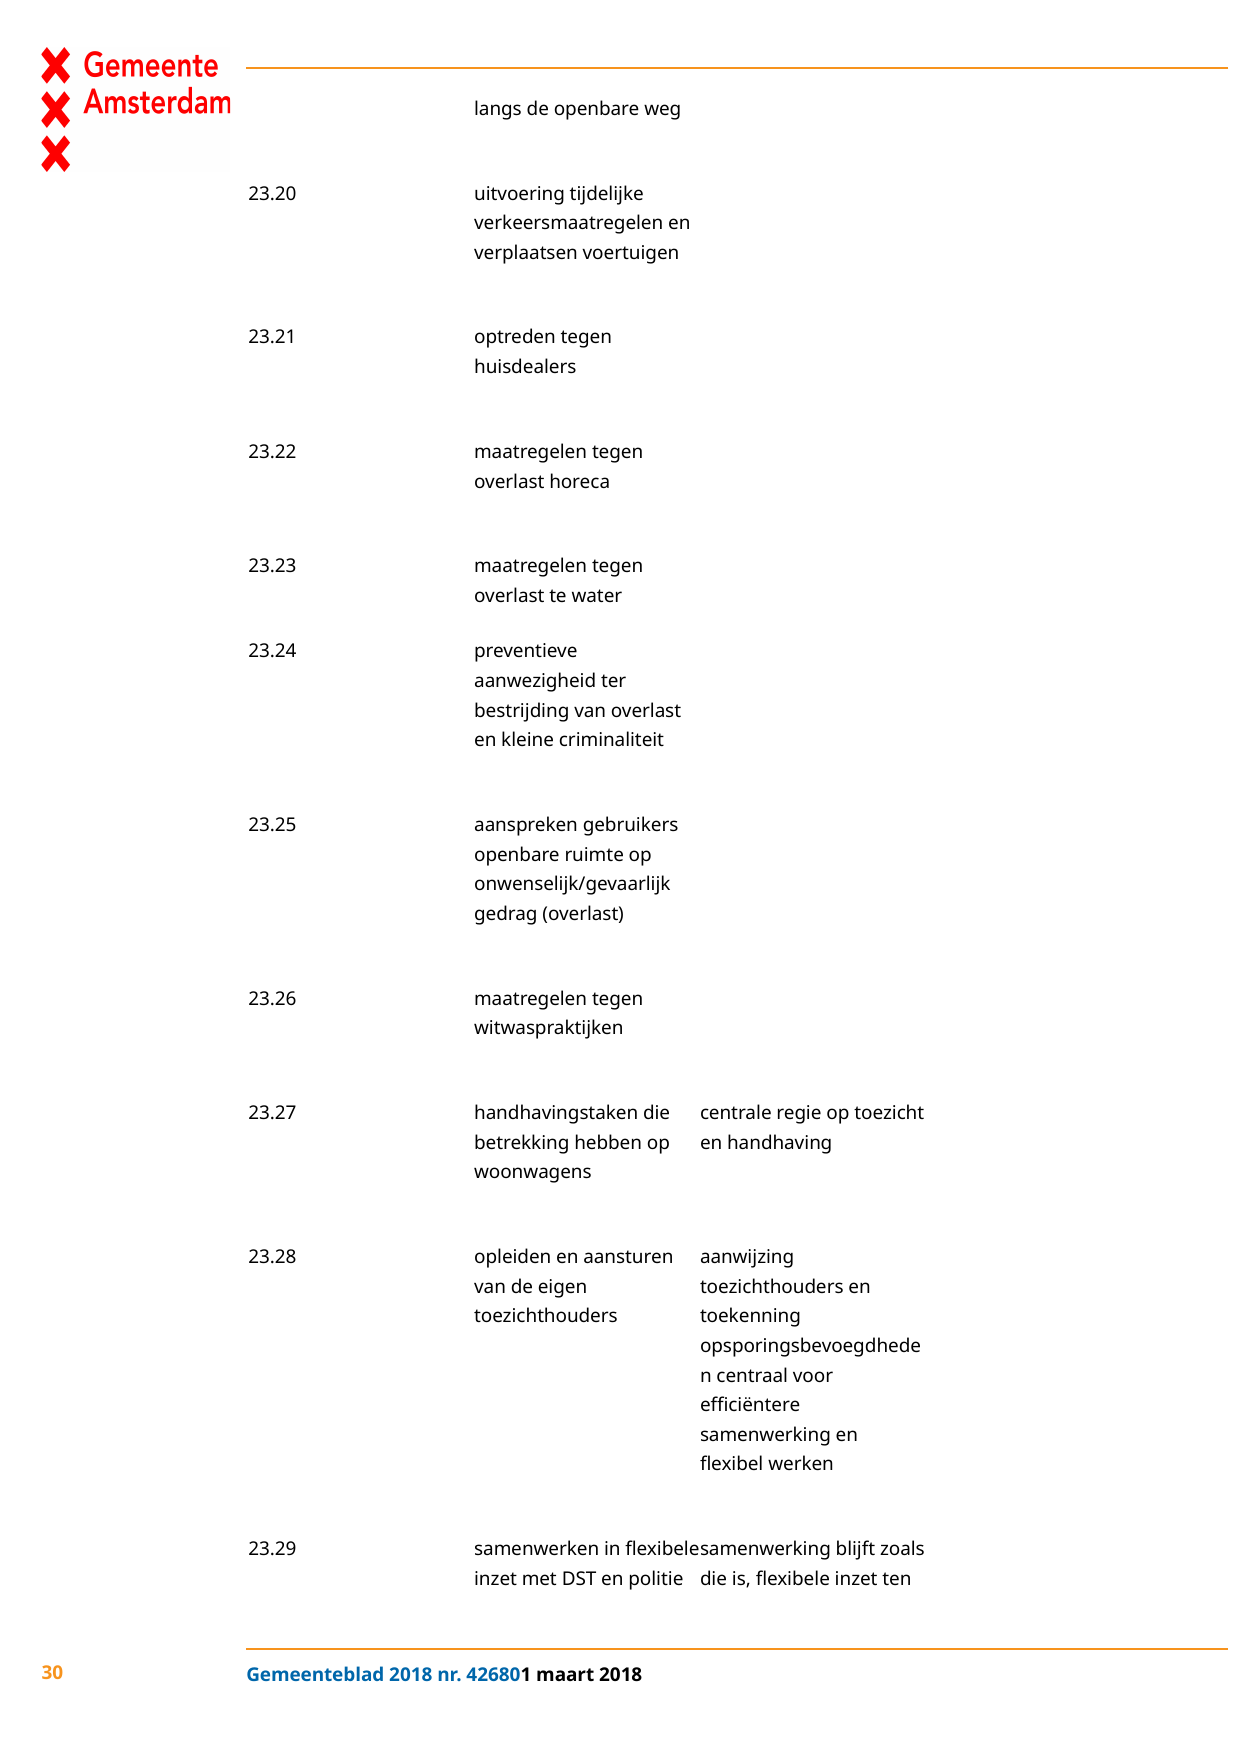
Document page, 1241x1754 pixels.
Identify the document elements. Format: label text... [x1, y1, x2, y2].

table_cell [926, 608, 1152, 782]
table_cell [700, 523, 926, 608]
table_cell [926, 1070, 1152, 1214]
table_cell optreden tegen huisdealers [474, 294, 700, 409]
table_cell [926, 95, 1152, 150]
table_cell [700, 608, 926, 782]
table_cell maatregelen tegen overlast te water [474, 523, 700, 608]
table_cell opleiden en aansturen van de eigen toezichthouders [474, 1214, 700, 1506]
table_cell uitvoering tijdelijke verkeersmaatregelen en verplaatsen voertuigen [474, 150, 700, 294]
table_cell [926, 955, 1152, 1070]
table_cell [700, 294, 926, 409]
table_cell 23.21 [248, 294, 474, 409]
table_cell [700, 150, 926, 294]
table_cell 23.23 [248, 523, 474, 608]
table_cell [700, 955, 926, 1070]
table_cell aanspreken gebruikers openbare ruimte op onwenselijk/gevaarlijk gedrag (overlast) [474, 782, 700, 955]
table_cell 23.25 [248, 782, 474, 955]
table_cell handhavingstaken die betrekking hebben op woonwagens [474, 1070, 700, 1214]
table_cell 23.22 [248, 409, 474, 523]
table_cell [926, 294, 1152, 409]
table_cell langs de openbare weg [474, 95, 700, 150]
picture [41, 47, 231, 172]
table_cell [926, 1506, 1152, 1591]
table_cell 23.20 [248, 150, 474, 294]
table_cell [926, 782, 1152, 955]
table_cell 23.26 [248, 955, 474, 1070]
table_cell 23.27 [248, 1070, 474, 1214]
table_cell [926, 523, 1152, 608]
table_cell [926, 150, 1152, 294]
table_cell preventieve aanwezigheid ter bestrijding van overlast en kleine criminaliteit [474, 608, 700, 782]
table_cell [700, 409, 926, 523]
table_cell maatregelen tegen overlast horeca [474, 409, 700, 523]
table_cell 23.29 [248, 1506, 474, 1591]
table_cell [926, 409, 1152, 523]
table_cell samenwerken in flexibele inzet met DST en politie [474, 1506, 700, 1591]
table_cell [700, 782, 926, 955]
table_cell 23.24 [248, 608, 474, 782]
table_cell 23.28 [248, 1214, 474, 1506]
table_cell centrale regie op toezicht en handhaving [700, 1070, 926, 1214]
table_cell [248, 95, 474, 150]
table_cell [700, 95, 926, 150]
table_cell maatregelen tegen witwaspraktijken [474, 955, 700, 1070]
table_cell samenwerking blijft zoals die is, flexibele inzet ten [700, 1506, 926, 1591]
table_cell aanwijzing toezichthouders en toekenning opsporingsbevoegdheden centraal voor efficiëntere samenwerking en flexibel werken [700, 1214, 926, 1506]
table_cell [926, 1214, 1152, 1506]
